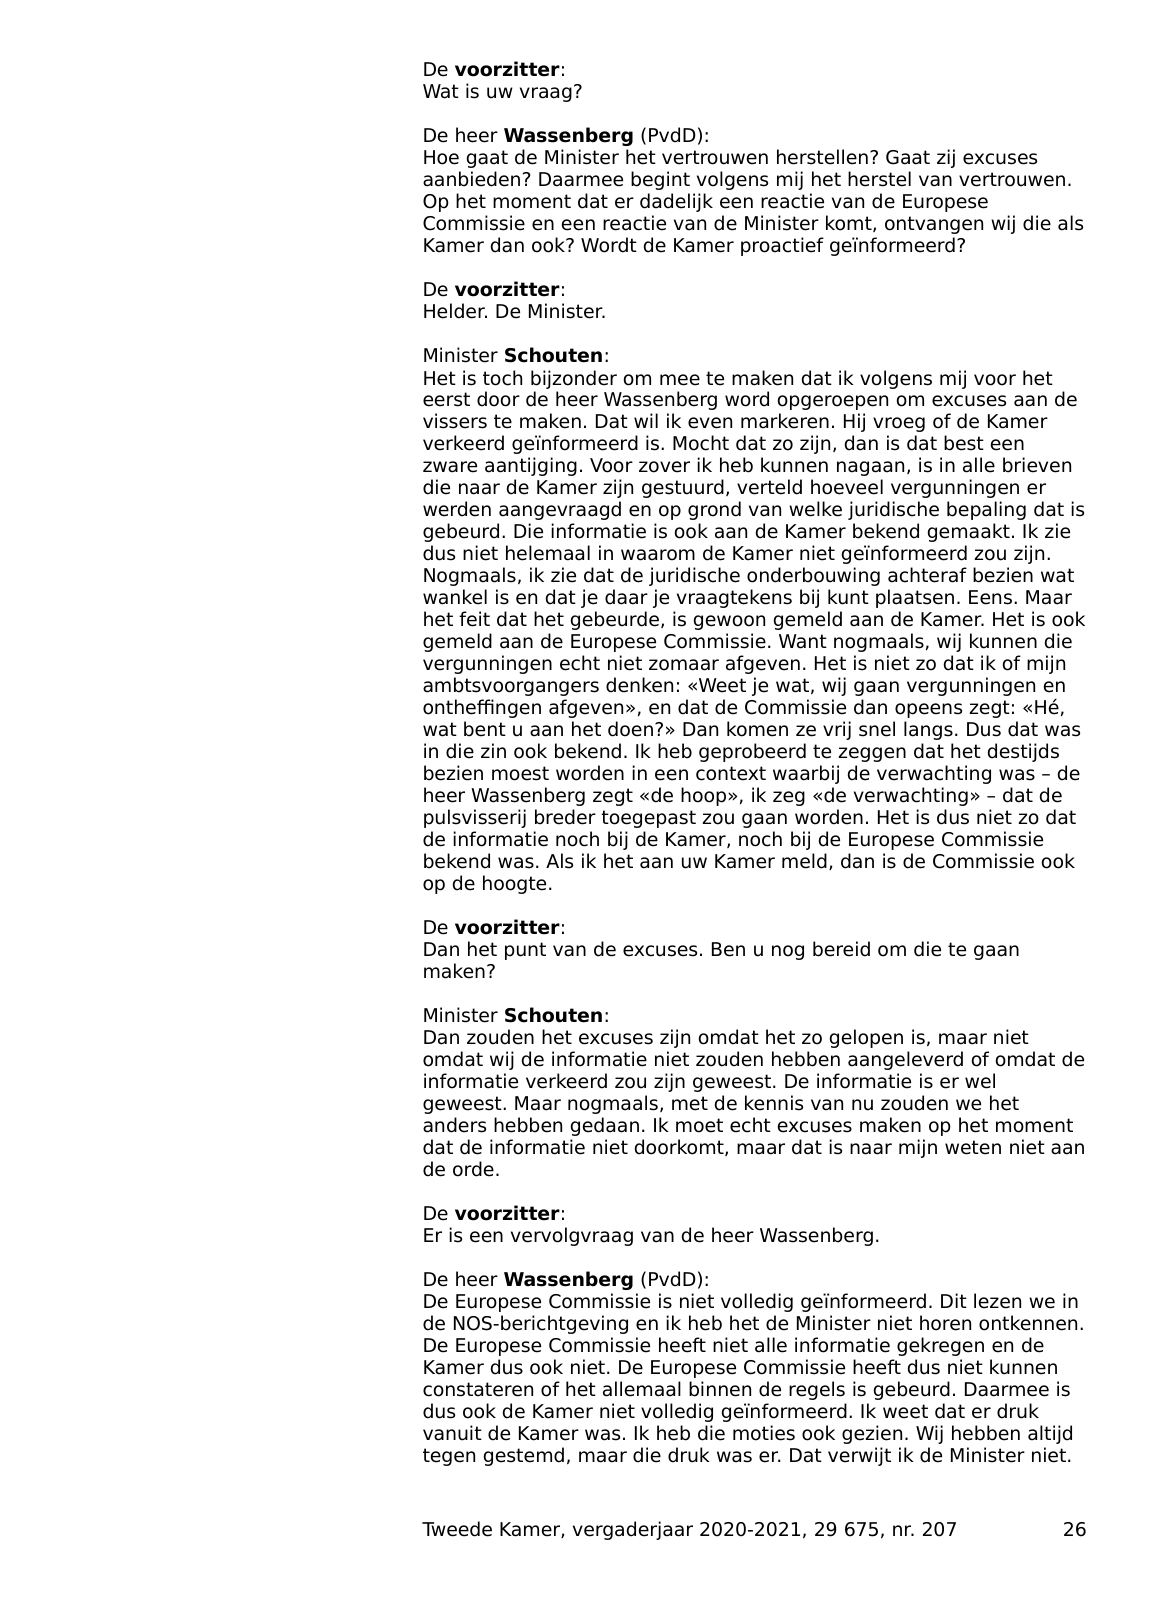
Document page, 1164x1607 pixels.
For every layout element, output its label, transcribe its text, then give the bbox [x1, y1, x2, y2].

text De Europese Commissie is niet volledig geïnformeerd. Dit lezen we in de NOS-berichtgeving en ik heb het de Minister niet horen ontkennen. De Europese Commissie heeft niet alle informatie gekregen en de Kamer dus ook niet. De Europese Commissie heeft dus niet kunnen constateren of het allemaal binnen de regels is gebeurd. Daarmee is dus ook de Kamer niet volledig geïnformeerd. Ik weet dat er druk vanuit de Kamer was. Ik heb die moties ook gezien. Wij hebben altijd tegen gestemd, maar die druk was er. Dat verwijt ik de Minister niet. [422, 1291, 1087, 1467]
text Minister Schouten: [422, 1005, 1087, 1027]
text De voorzitter: [422, 917, 1087, 939]
text Helder. De Minister. [422, 301, 1087, 323]
text Er is een vervolgvraag van de heer Wassenberg. [422, 1225, 1087, 1247]
text Hoe gaat de Minister het vertrouwen herstellen? Gaat zij excuses aanbieden? Daarmee begint volgens mij het herstel van vertrouwen. Op het moment dat er dadelijk een reactie van de Europese Commissie en een reactie van de Minister komt, ontvangen wij die als Kamer dan ook? Wordt de Kamer proactief geïnformeerd? [422, 147, 1087, 257]
text Minister Schouten: [422, 345, 1087, 367]
text Wat is uw vraag? [422, 81, 1087, 103]
text De voorzitter: [422, 279, 1087, 301]
text Het is toch bijzonder om mee te maken dat ik volgens mij voor het eerst door de heer Wassenberg word opgeroepen om excuses aan de vissers te maken. Dat wil ik even markeren. Hij vroeg of de Kamer verkeerd geïnformeerd is. Mocht dat zo zijn, dan is dat best een zware aantijging. Voor zover ik heb kunnen nagaan, is in alle brieven die naar de Kamer zijn gestuurd, verteld hoeveel vergunningen er werden aangevraagd en op grond van welke juridische bepaling dat is gebeurd. Die informatie is ook aan de Kamer bekend gemaakt. Ik zie dus niet helemaal in waarom de Kamer niet geïnformeerd zou zijn. Nogmaals, ik zie dat de juridische onderbouwing achteraf bezien wat wankel is en dat je daar je vraagtekens bij kunt plaatsen. Eens. Maar het feit dat het gebeurde, is gewoon gemeld aan de Kamer. Het is ook gemeld aan de Europese Commissie. Want nogmaals, wij kunnen die vergunningen echt niet zomaar afgeven. Het is niet zo dat ik of mijn ambtsvoorgangers denken: «Weet je wat, wij gaan vergunningen en ontheffingen afgeven», en dat de Commissie dan opeens zegt: «Hé, wat bent u aan het doen?» Dan komen ze vrij snel langs. Dus dat was in die zin ook bekend. Ik heb geprobeerd te zeggen dat het destijds bezien moest worden in een context waarbij de verwachting was – de heer Wassenberg zegt «de hoop», ik zeg «de verwachting» – dat de pulsvisserij breder toegepast zou gaan worden. Het is dus niet zo dat de informatie noch bij de Kamer, noch bij de Europese Commissie bekend was. Als ik het aan uw Kamer meld, dan is de Commissie ook op de hoogte. [422, 367, 1087, 895]
text De heer Wassenberg (PvdD): [422, 1269, 1087, 1291]
text De voorzitter: [422, 1203, 1087, 1225]
text Dan zouden het excuses zijn omdat het zo gelopen is, maar niet omdat wij de informatie niet zouden hebben aangeleverd of omdat de informatie verkeerd zou zijn geweest. De informatie is er wel geweest. Maar nogmaals, met de kennis van nu zouden we het anders hebben gedaan. Ik moet echt excuses maken op het moment dat de informatie niet doorkomt, maar dat is naar mijn weten niet aan de orde. [422, 1027, 1087, 1181]
text Dan het punt van de excuses. Ben u nog bereid om die te gaan maken? [422, 939, 1087, 983]
text De heer Wassenberg (PvdD): [422, 125, 1087, 147]
text De voorzitter: [422, 59, 1087, 81]
